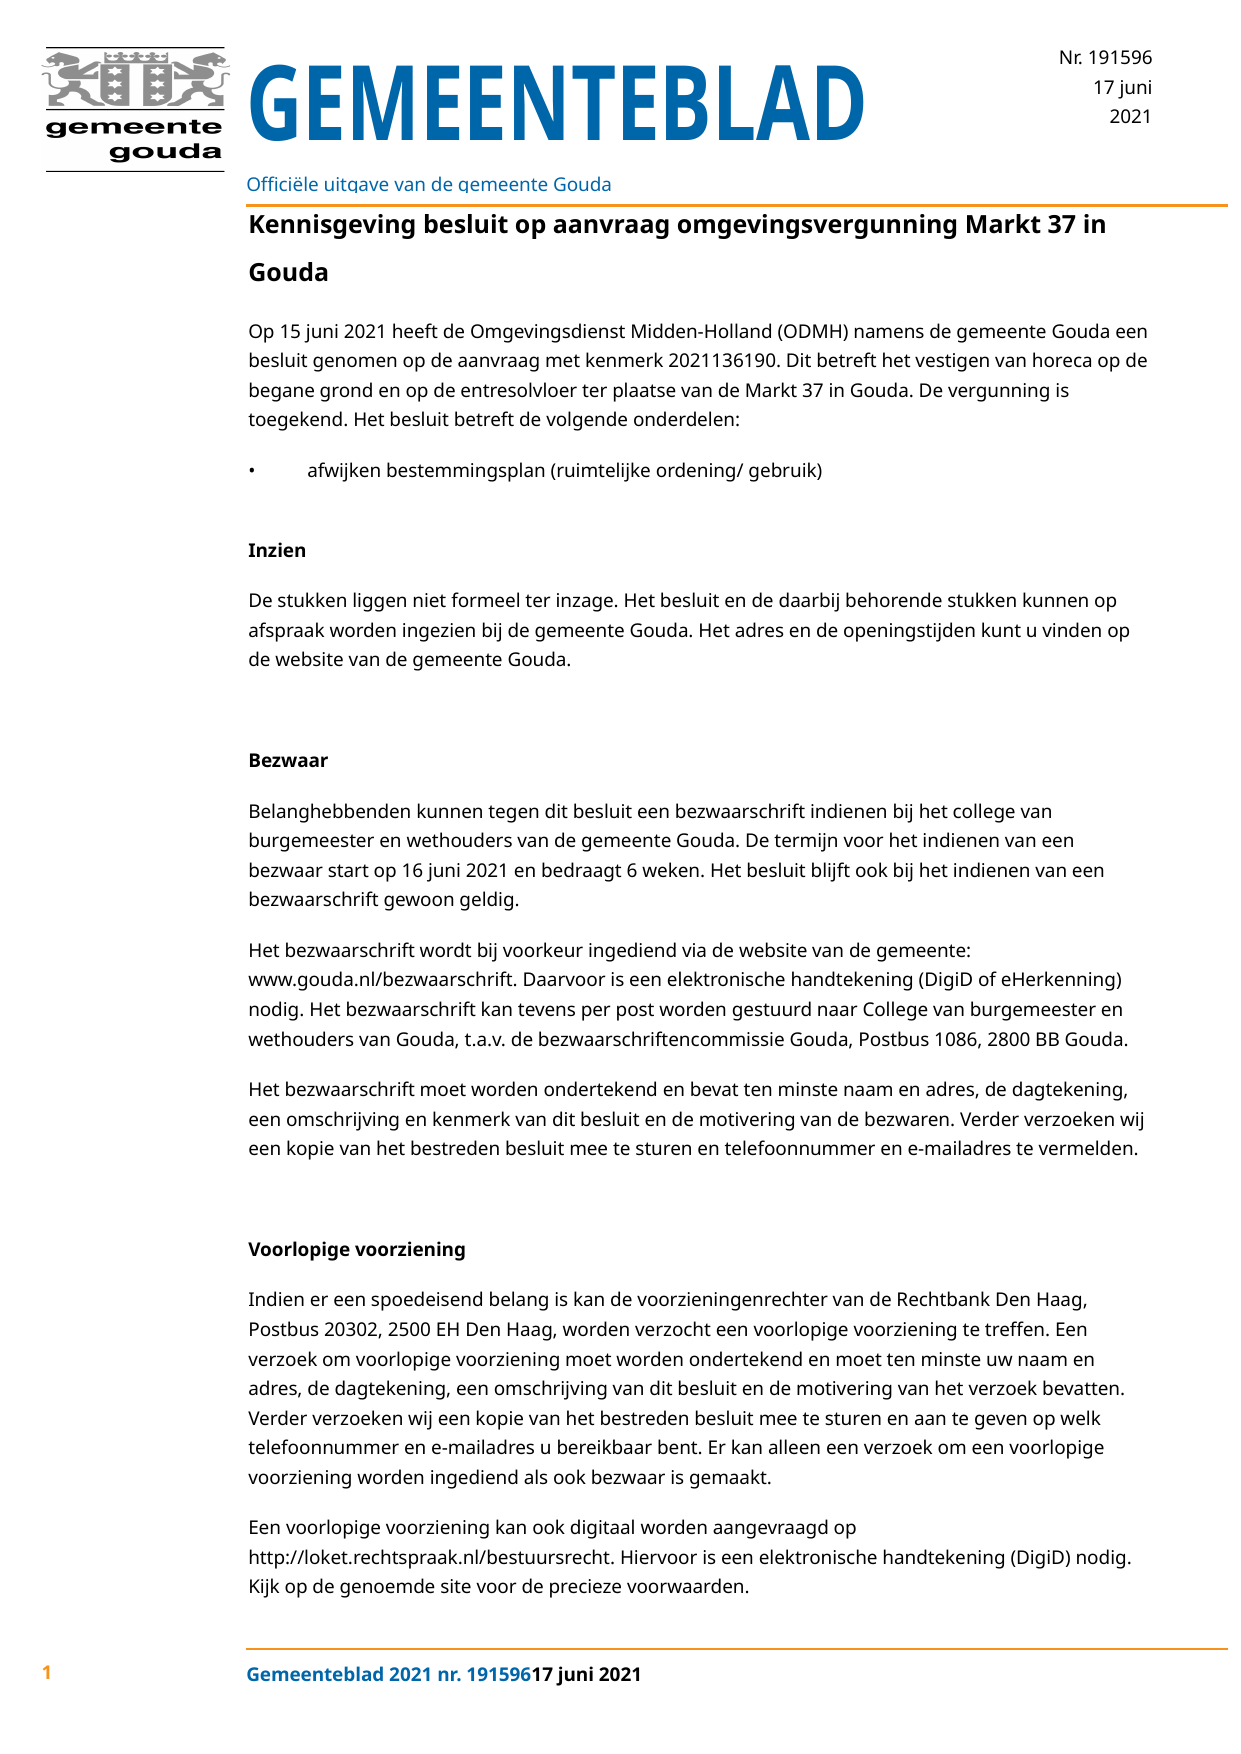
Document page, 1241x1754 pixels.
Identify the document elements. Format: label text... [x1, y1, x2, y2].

text Voorlopige voorziening [248, 1236, 1152, 1262]
text Indien er een spoedeisend belang is kan de voorzieningenrechter van de Rechtbank Den Haag, Postbus 20302, 2500 EH Den Haag, worden verzocht een voorlopige voorziening te treffen. Een verzoek om voorlopige voorziening moet worden ondertekend en moet ten minste uw naam en adres, de dagtekening, een omschrijving van dit besluit en de motivering van het verzoek bevatten. Verder verzoeken wij een kopie van het bestreden besluit mee te sturen en aan te geven op welk telefoonnummer en e-mailadres u bereikbaar bent. Er kan alleen een verzoek om een voorlopige voorziening worden ingediend als ook bezwaar is gemaakt. [248, 1287, 1152, 1490]
text Kennisgeving besluit op aanvraag omgevingsvergunning Markt 37 in Gouda [248, 207, 1152, 288]
text Op 15 juni 2021 heeft de Omgevingsdienst Midden-Holland (ODMH) namens de gemeente Gouda een besluit genomen op de aanvraag met kenmerk 2021136190. Dit betreft het vestigen van horeca op de begane grond en op de entresolvloer ter plaatse van de Markt 37 in Gouda. De vergunning is toegekend. Het besluit betreft de volgende onderdelen: [248, 318, 1152, 432]
picture [41, 47, 231, 172]
text Het bezwaarschrift moet worden ondertekend en bevat ten minste naam en adres, de dagtekening, een omschrijving en kenmerk van dit besluit en de motivering van de bezwaren. Verder verzoeken wij een kopie van het bestreden besluit mee te sturen en telefoonnummer en e-mailadres te vermelden. [248, 1076, 1152, 1161]
list afwijken bestemmingsplan (ruimtelijke ordening/ gebruik) [248, 457, 1152, 483]
text De stukken liggen niet formeel ter inzage. Het besluit en de daarbij behorende stukken kunnen op afspraak worden ingezien bij de gemeente Gouda. Het adres en de openingstijden kunt u vinden op de website van de gemeente Gouda. [248, 587, 1152, 672]
text Belanghebbenden kunnen tegen dit besluit een bezwaarschrift indienen bij het college van burgemeester en wethouders van de gemeente Gouda. De termijn voor het indienen van een bezwaar start op 16 juni 2021 en bedraagt 6 weken. Het besluit blijft ook bij het indienen van een bezwaarschrift gewoon geldig. [248, 798, 1152, 912]
text Bezwaar [248, 747, 1152, 773]
text Een voorlopige voorziening kan ook digitaal worden aangevraagd op http://loket.rechtspraak.nl/bestuursrecht. Hiervoor is een elektronische handtekening (DigiD) nodig. Kijk op de genoemde site voor de precieze voorwaarden. [248, 1514, 1152, 1599]
text Het bezwaarschrift wordt bij voorkeur ingediend via de website van de gemeente: www.gouda.nl/bezwaarschrift. Daarvoor is een elektronische handtekening (DigiD of eHerkenning) nodig. Het bezwaarschrift kan tevens per post worden gestuurd naar College van burgemeester en wethouders van Gouda, t.a.v. de bezwaarschriftencommissie Gouda, Postbus 1086, 2800 BB Gouda. [248, 937, 1152, 1052]
text Inzien [248, 537, 1152, 563]
